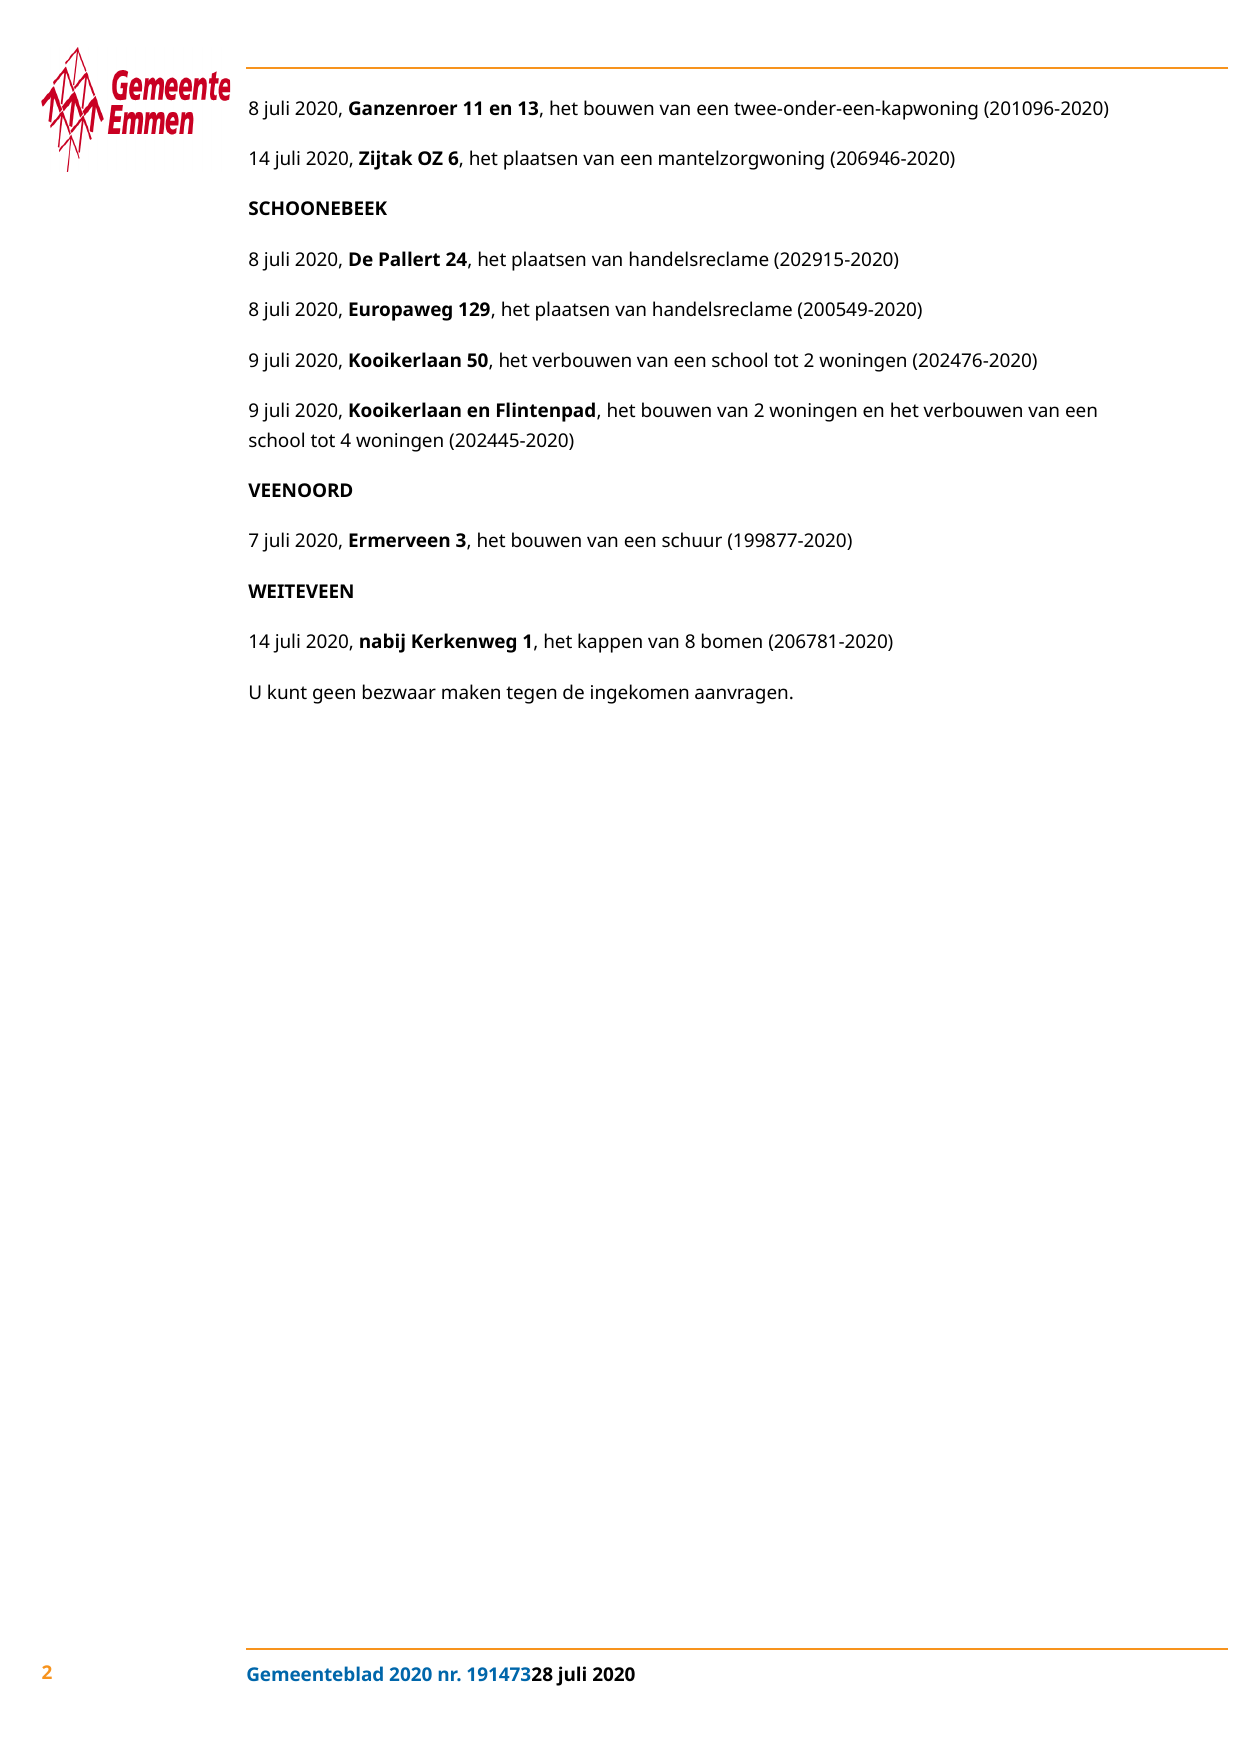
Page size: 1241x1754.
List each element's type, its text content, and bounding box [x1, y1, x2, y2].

text U kunt geen bezwaar maken tegen de ingekomen aanvragen. [248, 679, 1152, 705]
text 9 juli 2020, Kooikerlaan 50, het verbouwen van een school tot 2 woningen (202476-2020) [248, 347, 1152, 373]
text SCHOONEBEEK [248, 196, 1152, 221]
text 8 juli 2020, De Pallert 24, het plaatsen van handelsreclame (202915-2020) [248, 246, 1152, 272]
text WEITEVEEN [248, 578, 1152, 604]
text 8 juli 2020, Ganzenroer 11 en 13, het bouwen van een twee-onder-een-kapwoning (201096-2020) [248, 95, 1152, 121]
text 9 juli 2020, Kooikerlaan en Flintenpad, het bouwen van 2 woningen en het verbouwen van een school tot 4 woningen (202445-2020) [248, 397, 1152, 453]
text 14 juli 2020, Zijtak OZ 6, het plaatsen van een mantelzorgwoning (206946-2020) [248, 145, 1152, 171]
text VEENOORD [248, 477, 1152, 503]
text 14 juli 2020, nabij Kerkenweg 1, het kappen van 8 bomen (206781-2020) [248, 628, 1152, 654]
text 7 juli 2020, Ermerveen 3, het bouwen van een schuur (199877-2020) [248, 528, 1152, 553]
picture [41, 47, 231, 172]
text 8 juli 2020, Europaweg 129, het plaatsen van handelsreclame (200549-2020) [248, 296, 1152, 322]
